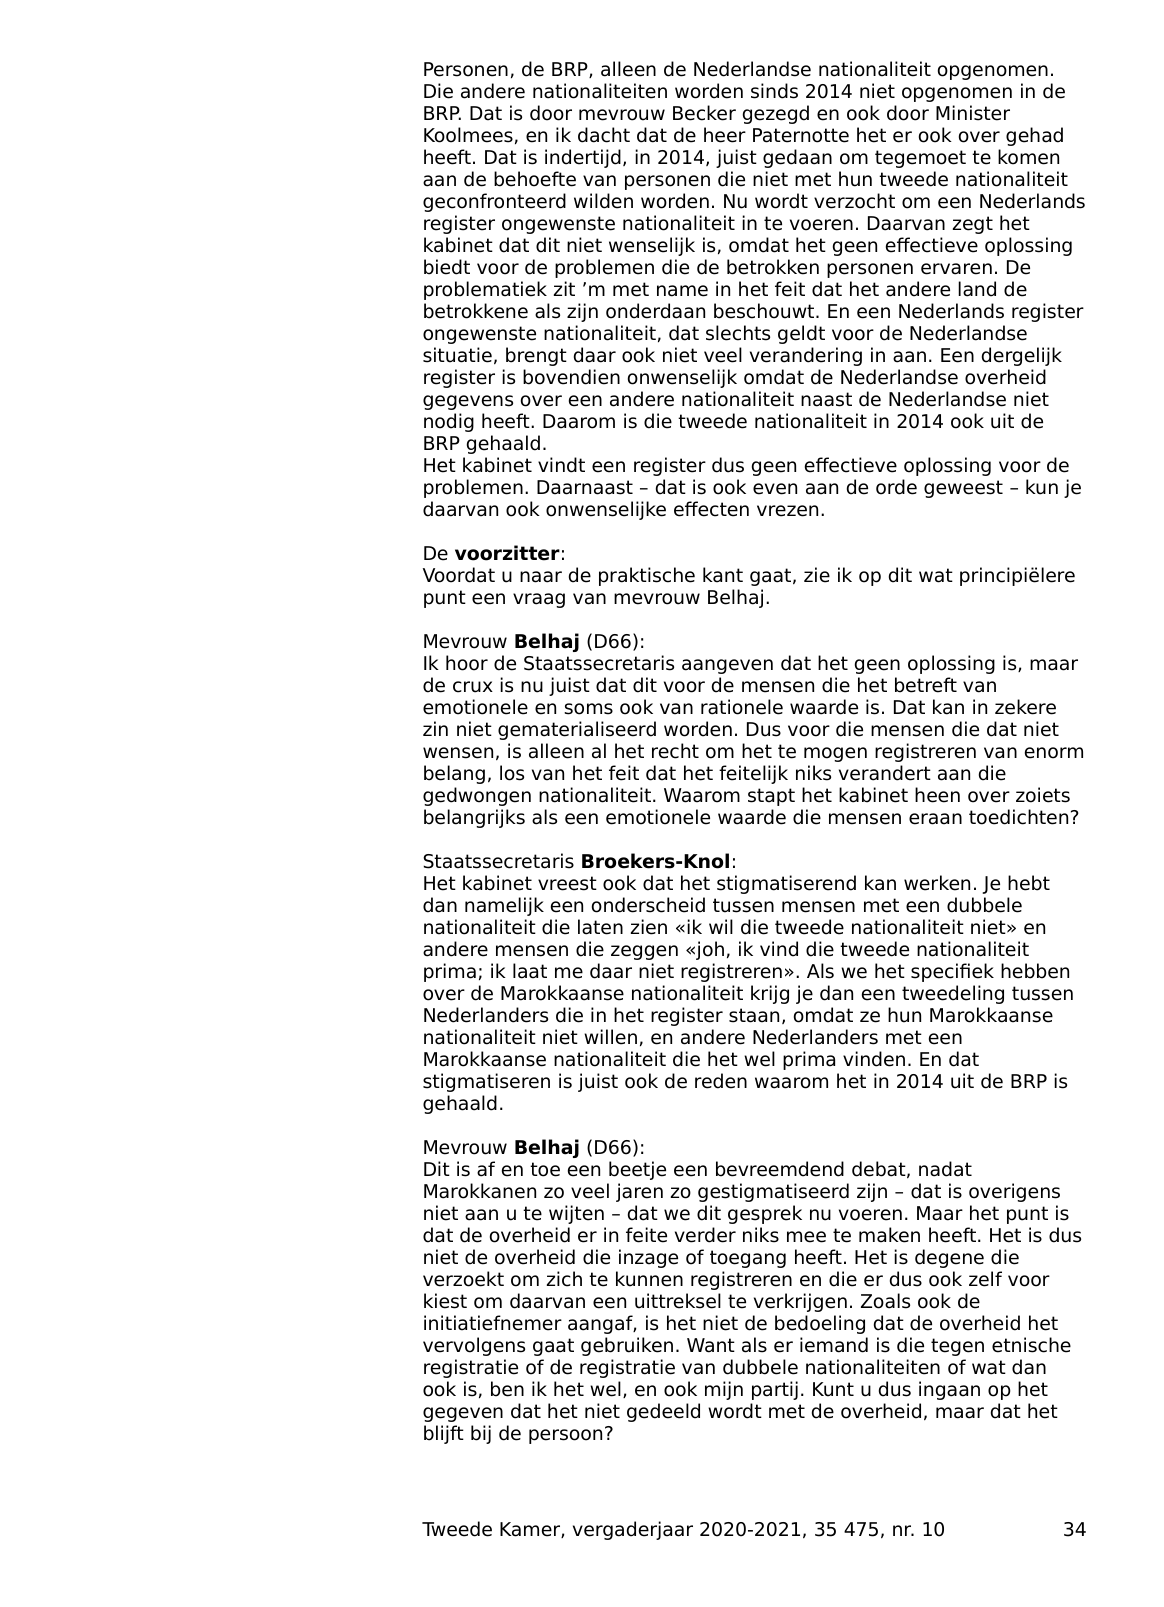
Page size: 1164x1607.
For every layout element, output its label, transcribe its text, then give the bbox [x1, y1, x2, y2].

text Dit is af en toe een beetje een bevreemdend debat, nadat Marokkanen zo veel jaren zo gestigmatiseerd zijn – dat is overigens niet aan u te wijten – dat we dit gesprek nu voeren. Maar het punt is dat de overheid er in feite verder niks mee te maken heeft. Het is dus niet de overheid die inzage of toegang heeft. Het is degene die verzoekt om zich te kunnen registreren en die er dus ook zelf voor kiest om daarvan een uittreksel te verkrijgen. Zoals ook de initiatiefnemer aangaf, is het niet de bedoeling dat de overheid het vervolgens gaat gebruiken. Want als er iemand is die tegen etnische registratie of de registratie van dubbele nationaliteiten of wat dan ook is, ben ik het wel, en ook mijn partij. Kunt u dus ingaan op het gegeven dat het niet gedeeld wordt met de overheid, maar dat het blijft bij de persoon? [422, 1159, 1087, 1444]
text Mevrouw Belhaj (D66): [422, 1137, 1087, 1159]
text Het kabinet vreest ook dat het stigmatiserend kan werken. Je hebt dan namelijk een onderscheid tussen mensen met een dubbele nationaliteit die laten zien «ik wil die tweede nationaliteit niet» en andere mensen die zeggen «joh, ik vind die tweede nationaliteit prima; ik laat me daar niet registreren». Als we het specifiek hebben over de Marokkaanse nationaliteit krijg je dan een tweedeling tussen Nederlanders die in het register staan, omdat ze hun Marokkaanse nationaliteit niet willen, en andere Nederlanders met een Marokkaanse nationaliteit die het wel prima vinden. En dat stigmatiseren is juist ook de reden waarom het in 2014 uit de BRP is gehaald. [422, 873, 1087, 1115]
text Het kabinet vindt een register dus geen effectieve oplossing voor de problemen. Daarnaast – dat is ook even aan de orde geweest – kun je daarvan ook onwenselijke effecten vrezen. [422, 455, 1087, 521]
text Staatssecretaris Broekers-Knol: [422, 851, 1087, 873]
text Voordat u naar de praktische kant gaat, zie ik op dit wat principiëlere punt een vraag van mevrouw Belhaj. [422, 565, 1087, 609]
text Mevrouw Belhaj (D66): [422, 631, 1087, 653]
text Ik hoor de Staatssecretaris aangeven dat het geen oplossing is, maar de crux is nu juist dat dit voor de mensen die het betreft van emotionele en soms ook van rationele waarde is. Dat kan in zekere zin niet gematerialiseerd worden. Dus voor die mensen die dat niet wensen, is alleen al het recht om het te mogen registreren van enorm belang, los van het feit dat het feitelijk niks verandert aan die gedwongen nationaliteit. Waarom stapt het kabinet heen over zoiets belangrijks als een emotionele waarde die mensen eraan toedichten? [422, 653, 1087, 829]
text Personen, de BRP, alleen de Nederlandse nationaliteit opgenomen. Die andere nationaliteiten worden sinds 2014 niet opgenomen in de BRP. Dat is door mevrouw Becker gezegd en ook door Minister Koolmees, en ik dacht dat de heer Paternotte het er ook over gehad heeft. Dat is indertijd, in 2014, juist gedaan om tegemoet te komen aan de behoefte van personen die niet met hun tweede nationaliteit geconfronteerd wilden worden. Nu wordt verzocht om een Nederlands register ongewenste nationaliteit in te voeren. Daarvan zegt het kabinet dat dit niet wenselijk is, omdat het geen effectieve oplossing biedt voor de problemen die de betrokken personen ervaren. De problematiek zit ’m met name in het feit dat het andere land de betrokkene als zijn onderdaan beschouwt. En een Nederlands register ongewenste nationaliteit, dat slechts geldt voor de Nederlandse situatie, brengt daar ook niet veel verandering in aan. Een dergelijk register is bovendien onwenselijk omdat de Nederlandse overheid gegevens over een andere nationaliteit naast de Nederlandse niet nodig heeft. Daarom is die tweede nationaliteit in 2014 ook uit de BRP gehaald. [422, 59, 1087, 455]
text De voorzitter: [422, 543, 1087, 565]
